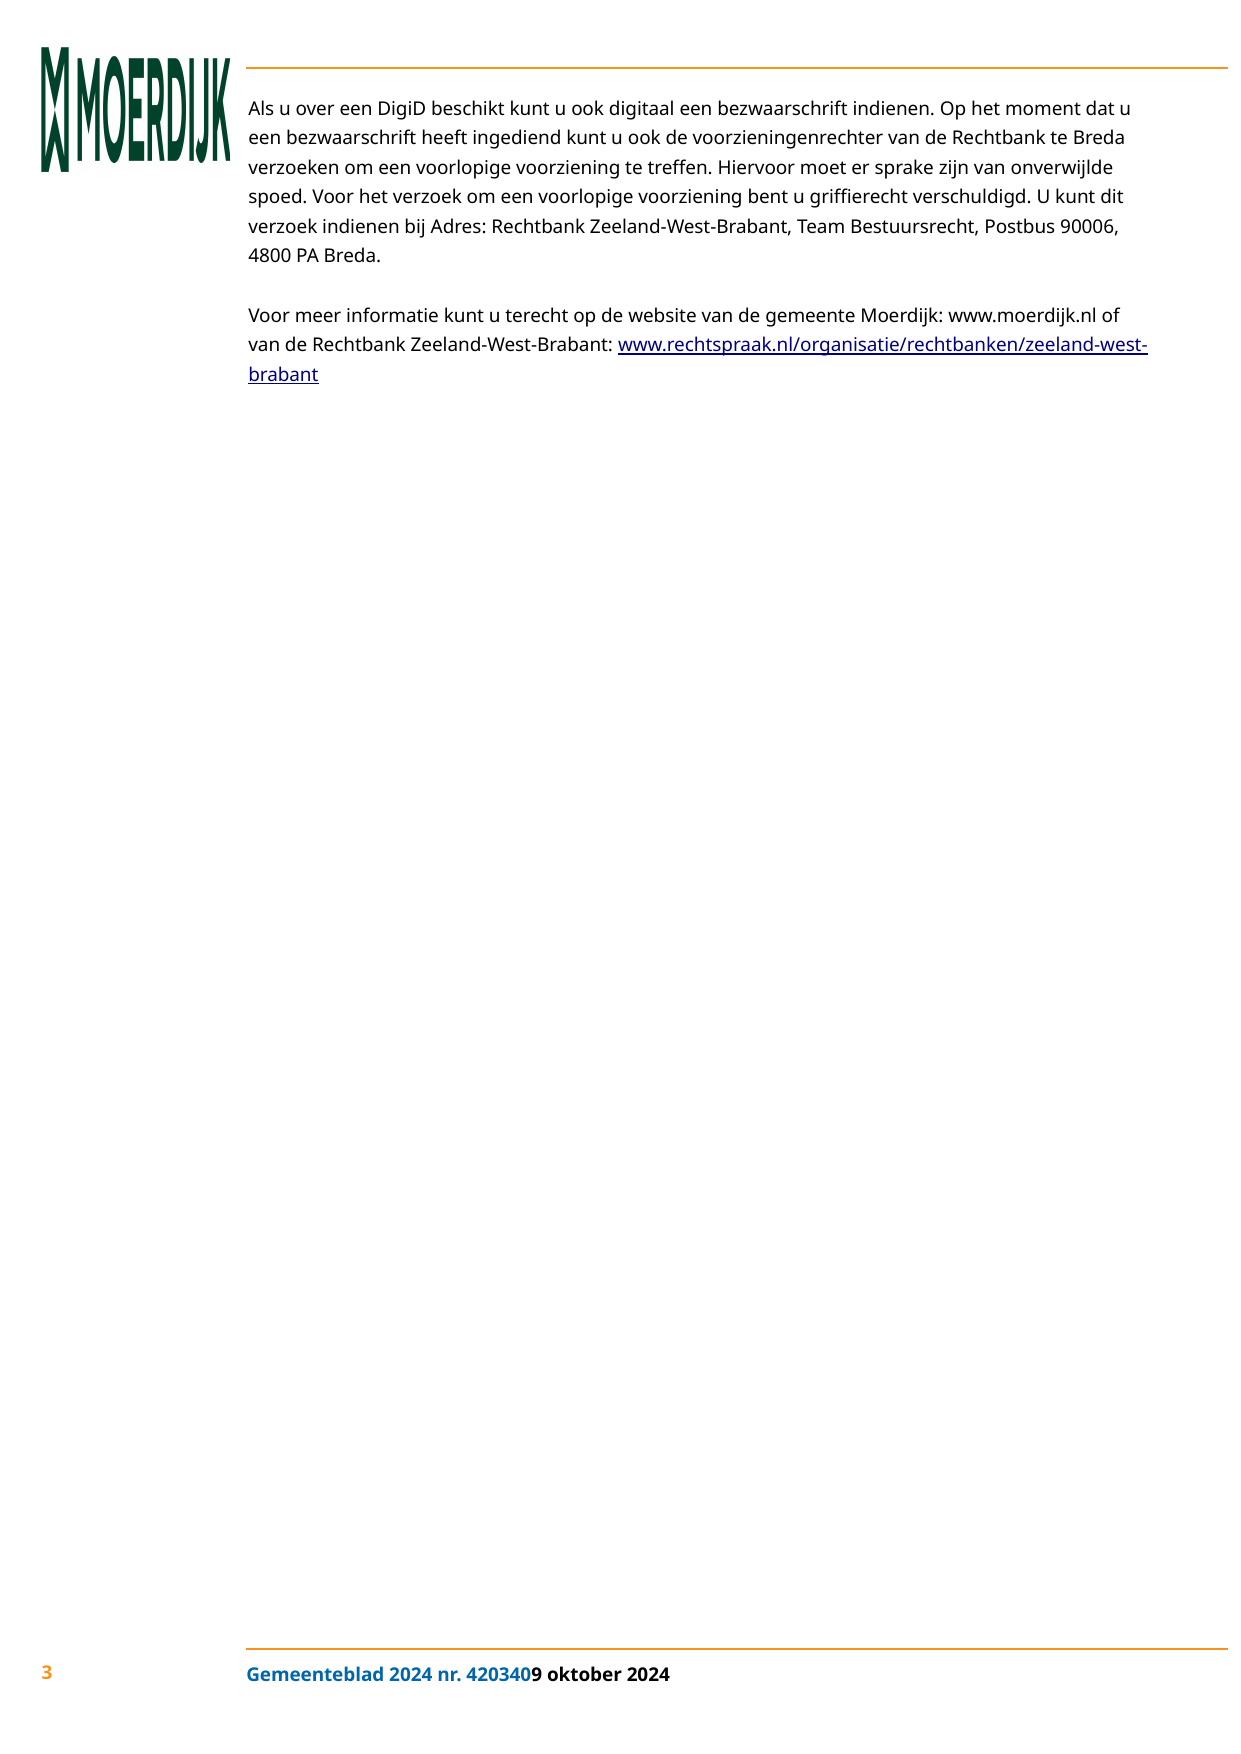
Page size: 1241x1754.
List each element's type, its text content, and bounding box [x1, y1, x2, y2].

text Als u over een DigiD beschikt kunt u ook digitaal een bezwaarschrift indienen. Op het moment dat u een bezwaarschrift heeft ingediend kunt u ook de voorzieningenrechter van de Rechtbank te Breda verzoeken om een voorlopige voorziening te treffen. Hiervoor moet er sprake zijn van onverwijlde spoed. Voor het verzoek om een voorlopige voorziening bent u griffierecht verschuldigd. U kunt dit verzoek indienen bij Adres: Rechtbank Zeeland-West-Brabant, Team Bestuursrecht, Postbus 90006, 4800 PA Breda. [248, 95, 1152, 268]
text Voor meer informatie kunt u terecht op de website van de gemeente Moerdijk: www.moerdijk.nl of van de Rechtbank Zeeland-West-Brabant: www.rechtspraak.nl/organisatie/rechtbanken/zeeland-west-brabant [248, 302, 1152, 387]
picture [41, 47, 231, 172]
